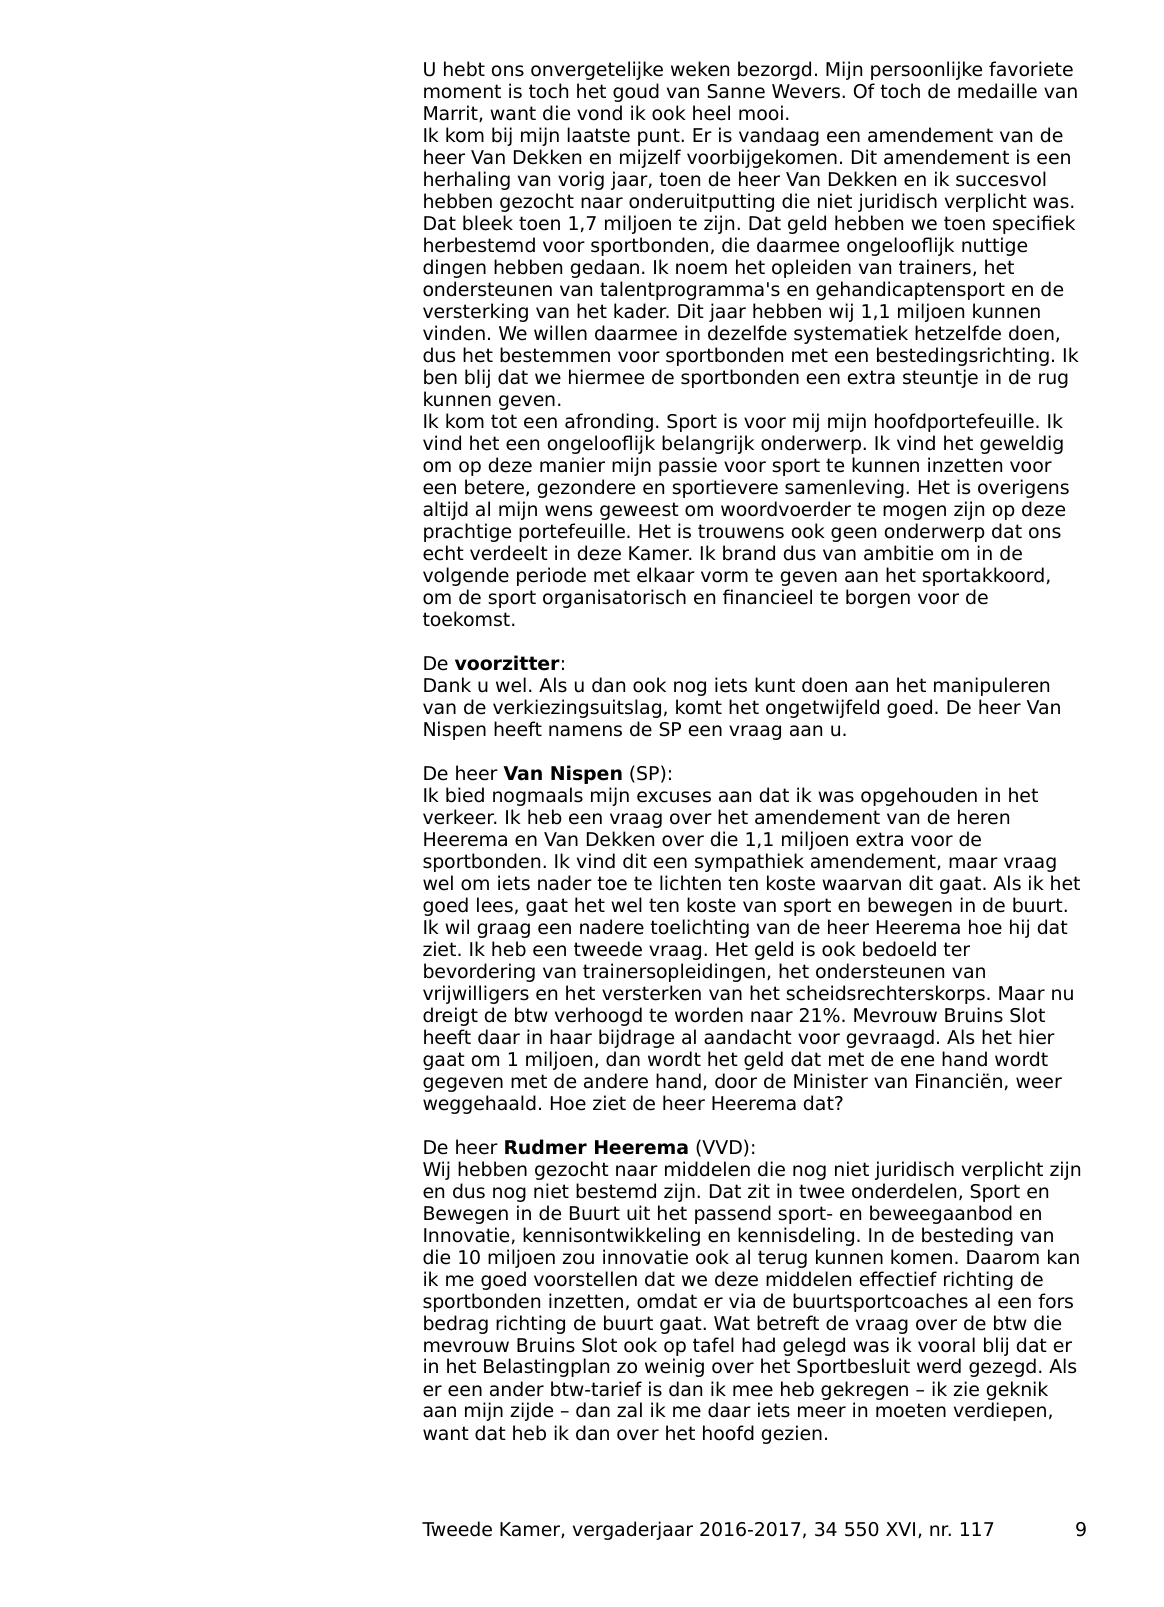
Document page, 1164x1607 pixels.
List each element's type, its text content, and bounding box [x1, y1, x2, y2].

text De voorzitter: [422, 653, 1087, 675]
text De heer Van Nispen (SP): [422, 763, 1087, 785]
text De heer Rudmer Heerema (VVD): [422, 1137, 1087, 1159]
text U hebt ons onvergetelijke weken bezorgd. Mijn persoonlijke favoriete moment is toch het goud van Sanne Wevers. Of toch de medaille van Marrit, want die vond ik ook heel mooi. [422, 59, 1087, 125]
text Ik kom tot een afronding. Sport is voor mij mijn hoofdportefeuille. Ik vind het een ongelooflijk belangrijk onderwerp. Ik vind het geweldig om op deze manier mijn passie voor sport te kunnen inzetten voor een betere, gezondere en sportievere samenleving. Het is overigens altijd al mijn wens geweest om woordvoerder te mogen zijn op deze prachtige portefeuille. Het is trouwens ook geen onderwerp dat ons echt verdeelt in deze Kamer. Ik brand dus van ambitie om in de volgende periode met elkaar vorm te geven aan het sportakkoord, om de sport organisatorisch en financieel te borgen voor de toekomst. [422, 411, 1087, 631]
text Wij hebben gezocht naar middelen die nog niet juridisch verplicht zijn en dus nog niet bestemd zijn. Dat zit in twee onderdelen, Sport en Bewegen in de Buurt uit het passend sport- en beweegaanbod en Innovatie, kennisontwikkeling en kennisdeling. In de besteding van die 10 miljoen zou innovatie ook al terug kunnen komen. Daarom kan ik me goed voorstellen dat we deze middelen effectief richting de sportbonden inzetten, omdat er via de buurtsportcoaches al een fors bedrag richting de buurt gaat. Wat betreft de vraag over de btw die mevrouw Bruins Slot ook op tafel had gelegd was ik vooral blij dat er in het Belastingplan zo weinig over het Sportbesluit werd gezegd. Als er een ander btw-tarief is dan ik mee heb gekregen – ik zie geknik aan mijn zijde – dan zal ik me daar iets meer in moeten verdiepen, want dat heb ik dan over het hoofd gezien. [422, 1159, 1087, 1444]
text Dank u wel. Als u dan ook nog iets kunt doen aan het manipuleren van de verkiezingsuitslag, komt het ongetwijfeld goed. De heer Van Nispen heeft namens de SP een vraag aan u. [422, 675, 1087, 741]
text Ik kom bij mijn laatste punt. Er is vandaag een amendement van de heer Van Dekken en mijzelf voorbijgekomen. Dit amendement is een herhaling van vorig jaar, toen de heer Van Dekken en ik succesvol hebben gezocht naar onderuitputting die niet juridisch verplicht was. Dat bleek toen 1,7 miljoen te zijn. Dat geld hebben we toen specifiek herbestemd voor sportbonden, die daarmee ongelooflijk nuttige dingen hebben gedaan. Ik noem het opleiden van trainers, het ondersteunen van talentprogramma's en gehandicaptensport en de versterking van het kader. Dit jaar hebben wij 1,1 miljoen kunnen vinden. We willen daarmee in dezelfde systematiek hetzelfde doen, dus het bestemmen voor sportbonden met een bestedingsrichting. Ik ben blij dat we hiermee de sportbonden een extra steuntje in de rug kunnen geven. [422, 125, 1087, 411]
text Ik bied nogmaals mijn excuses aan dat ik was opgehouden in het verkeer. Ik heb een vraag over het amendement van de heren Heerema en Van Dekken over die 1,1 miljoen extra voor de sportbonden. Ik vind dit een sympathiek amendement, maar vraag wel om iets nader toe te lichten ten koste waarvan dit gaat. Als ik het goed lees, gaat het wel ten koste van sport en bewegen in de buurt. Ik wil graag een nadere toelichting van de heer Heerema hoe hij dat ziet. Ik heb een tweede vraag. Het geld is ook bedoeld ter bevordering van trainersopleidingen, het ondersteunen van vrijwilligers en het versterken van het scheidsrechterskorps. Maar nu dreigt de btw verhoogd te worden naar 21%. Mevrouw Bruins Slot heeft daar in haar bijdrage al aandacht voor gevraagd. Als het hier gaat om 1 miljoen, dan wordt het geld dat met de ene hand wordt gegeven met de andere hand, door de Minister van Financiën, weer weggehaald. Hoe ziet de heer Heerema dat? [422, 785, 1087, 1114]
